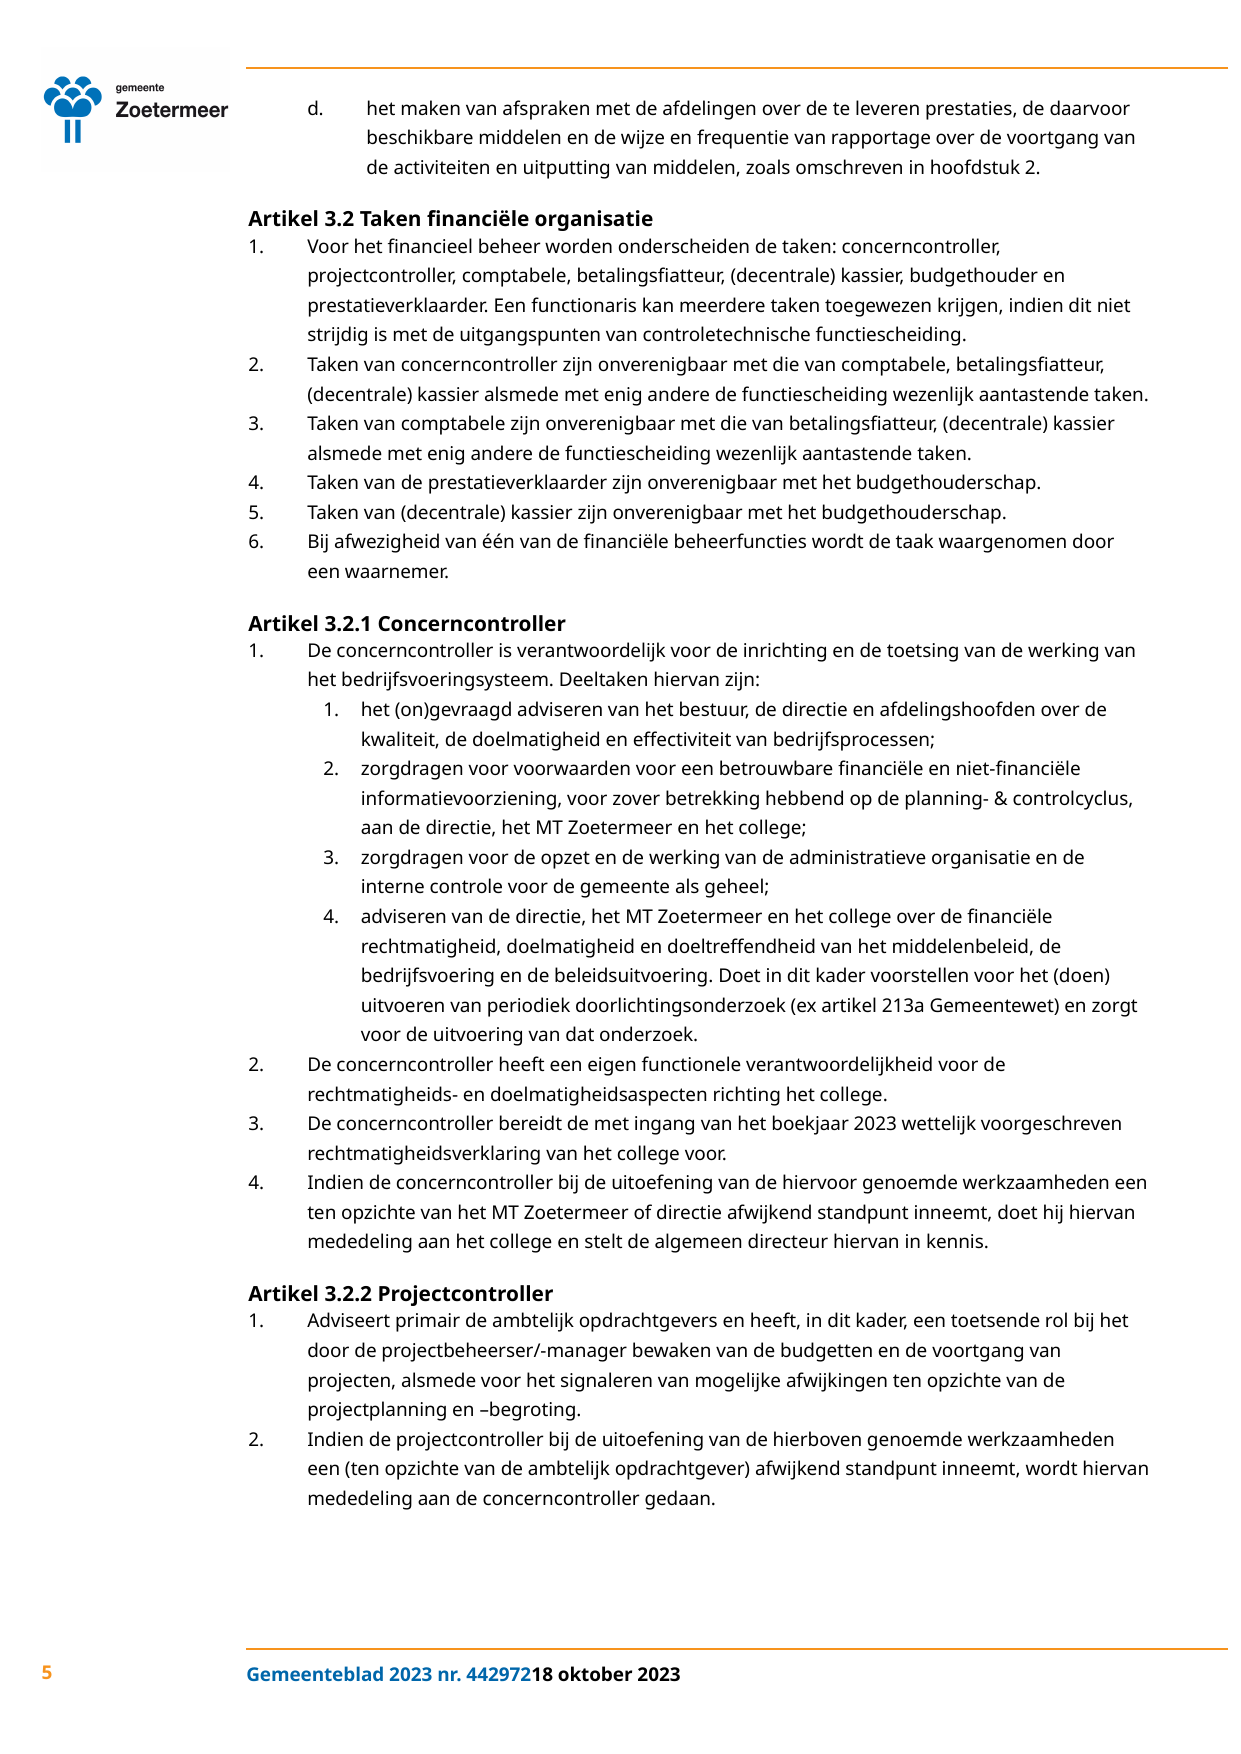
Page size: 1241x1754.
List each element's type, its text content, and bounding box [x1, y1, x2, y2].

list het maken van afspraken met de afdelingen over de te leveren prestaties, de daarvoor beschikbare middelen en de wijze en frequentie van rapportage over de voortgang van de activiteiten en uitputting van middelen, zoals omschreven in hoofdstuk 2. [307, 95, 1152, 180]
text Artikel 3.2 Taken financiële organisatie [248, 204, 1152, 233]
list Adviseert primair de ambtelijk opdrachtgevers en heeft, in dit kader, een toetsende rol bij het door de projectbeheerser/-manager bewaken van de budgetten en de voortgang van projecten, alsmede voor het signaleren van mogelijke afwijkingen ten opzichte van de projectplanning en –begroting. [248, 1308, 1152, 1422]
list zorgdragen voor voorwaarden voor een betrouwbare financiële en niet-financiële informatievoorziening, voor zover betrekking hebbend op de planning- & controlcyclus, aan de directie, het MT Zoetermeer en het college; [323, 755, 1152, 840]
list De concerncontroller is verantwoordelijk voor de inrichting en de toetsing van de werking van het bedrijfsvoeringsysteem. Deeltaken hiervan zijn: [248, 637, 1152, 692]
text Artikel 3.2.2 Projectcontroller [248, 1279, 1152, 1308]
list Indien de concerncontroller bij de uitoefening van de hiervoor genoemde werkzaamheden een ten opzichte van het MT Zoetermeer of directie afwijkend standpunt inneemt, doet hij hiervan mededeling aan het college en stelt de algemeen directeur hiervan in kennis. [248, 1169, 1152, 1254]
list Taken van comptabele zijn onverenigbaar met die van betalingsfiatteur, (decentrale) kassier alsmede met enig andere de functiescheiding wezenlijk aantastende taken. [248, 410, 1152, 466]
list Voor het financieel beheer worden onderscheiden de taken: concerncontroller, projectcontroller, comptabele, betalingsfiatteur, (decentrale) kassier, budgethouder en prestatieverklaarder. Een functionaris kan meerdere taken toegewezen krijgen, indien dit niet strijdig is met de uitgangspunten van controletechnische functiescheiding. [248, 233, 1152, 347]
list adviseren van de directie, het MT Zoetermeer en het college over de financiële rechtmatigheid, doelmatigheid en doeltreffendheid van het middelenbeleid, de bedrijfsvoering en de beleidsuitvoering. Doet in dit kader voorstellen voor het (doen) uitvoeren van periodiek doorlichtingsonderzoek (ex artikel 213a Gemeentewet) en zorgt voor de uitvoering van dat onderzoek. [323, 903, 1152, 1047]
list Taken van (decentrale) kassier zijn onverenigbaar met het budgethouderschap. [248, 499, 1152, 525]
list Taken van concerncontroller zijn onverenigbaar met die van comptabele, betalingsfiatteur, (decentrale) kassier alsmede met enig andere de functiescheiding wezenlijk aantastende taken. [248, 351, 1152, 406]
picture [41, 47, 231, 172]
list De concerncontroller heeft een eigen functionele verantwoordelijkheid voor de rechtmatigheids- en doelmatigheidsaspecten richting het college. [248, 1051, 1152, 1107]
list Taken van de prestatieverklaarder zijn onverenigbaar met het budgethouderschap. [248, 469, 1152, 495]
list De concerncontroller bereidt de met ingang van het boekjaar 2023 wettelijk voorgeschreven rechtmatigheidsverklaring van het college voor. [248, 1110, 1152, 1166]
list Indien de projectcontroller bij de uitoefening van de hierboven genoemde werkzaamheden een (ten opzichte van de ambtelijk opdrachtgever) afwijkend standpunt inneemt, wordt hiervan mededeling aan de concerncontroller gedaan. [248, 1426, 1152, 1511]
list het (on)gevraagd adviseren van het bestuur, de directie en afdelingshoofden over de kwaliteit, de doelmatigheid en effectiviteit van bedrijfsprocessen; [323, 696, 1152, 752]
list zorgdragen voor de opzet en de werking van de administratieve organisatie en de interne controle voor de gemeente als geheel; [323, 844, 1152, 899]
list Bij afwezigheid van één van de financiële beheerfuncties wordt de taak waargenomen door een waarnemer. [248, 529, 1152, 584]
text Artikel 3.2.1 Concerncontroller [248, 609, 1152, 637]
